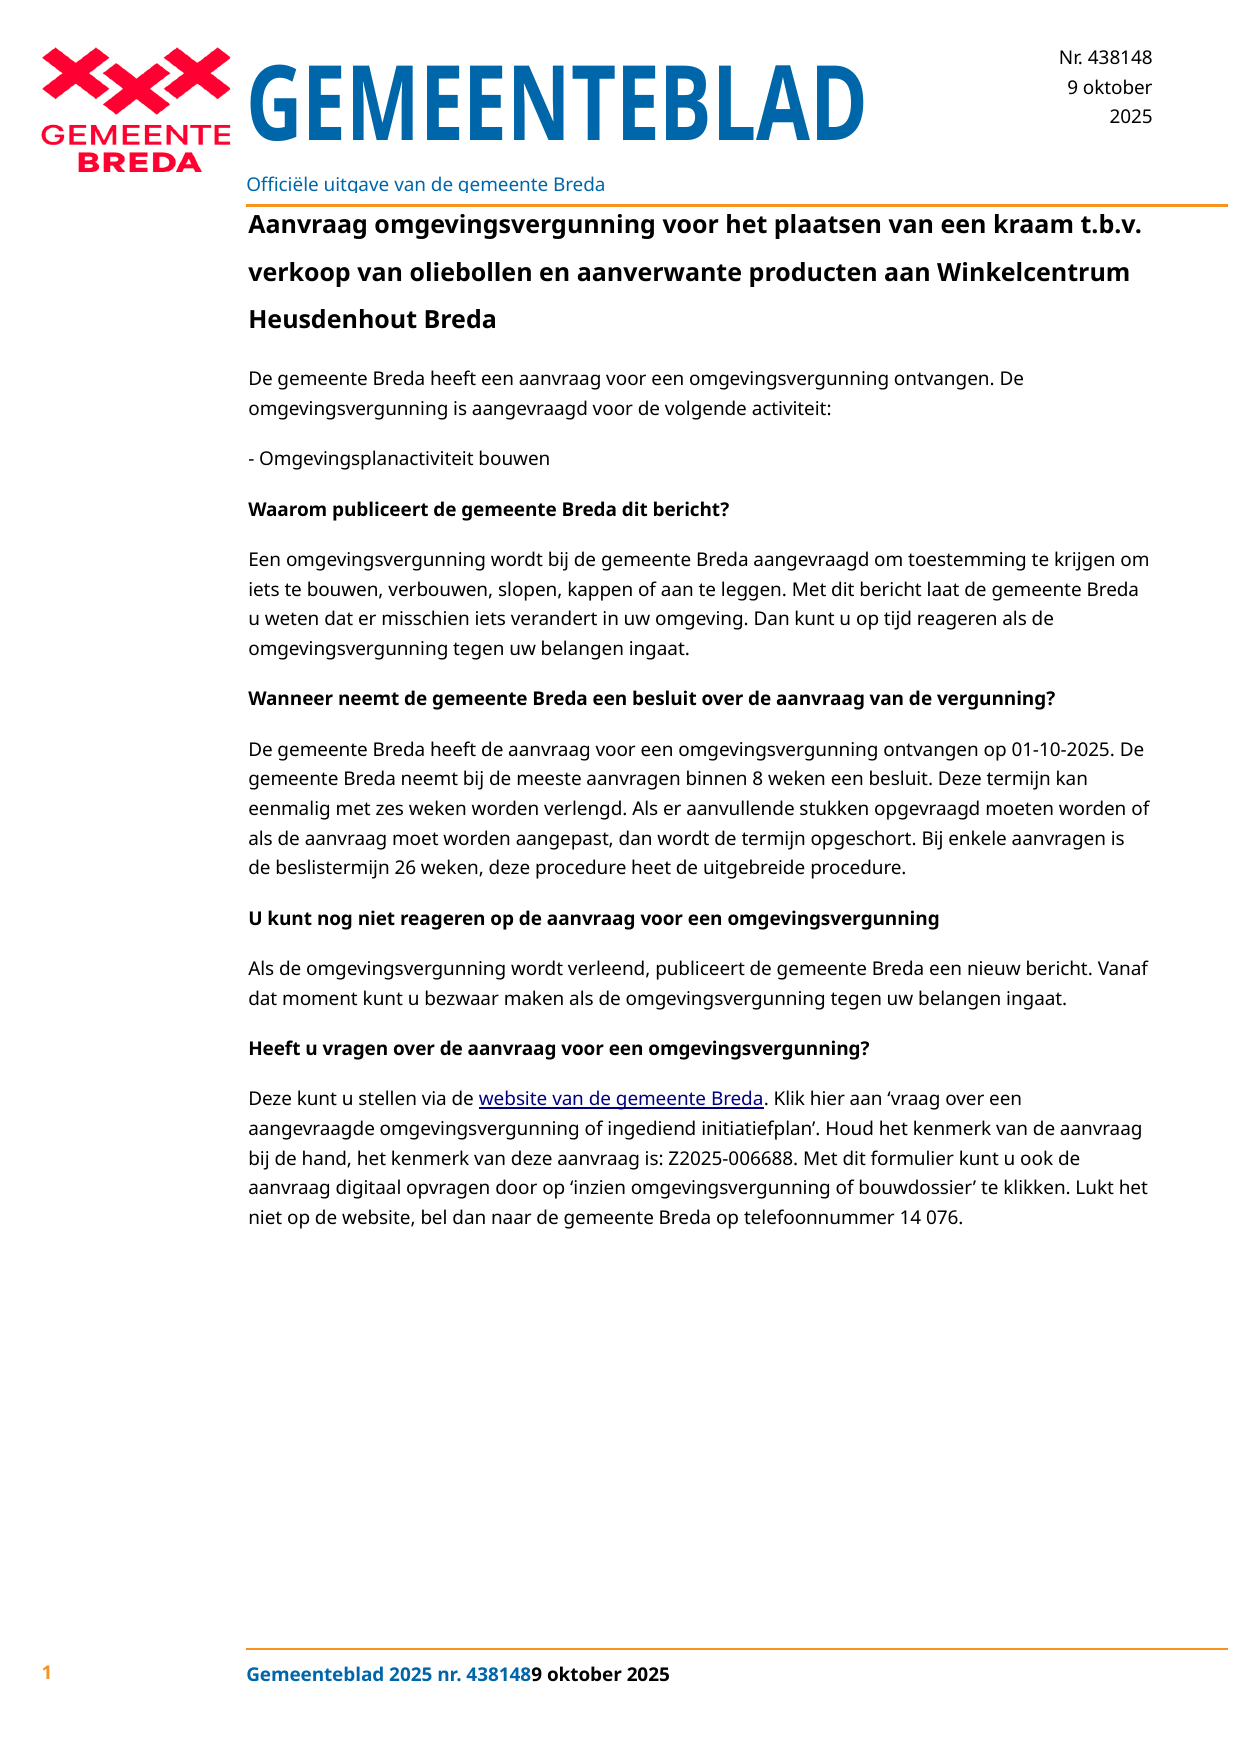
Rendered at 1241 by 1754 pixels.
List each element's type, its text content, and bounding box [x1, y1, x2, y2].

text Wanneer neemt de gemeente Breda een besluit over de aanvraag van de vergunning? [248, 686, 1152, 711]
text De gemeente Breda heeft een aanvraag voor een omgevingsvergunning ontvangen. De omgevingsvergunning is aangevraagd voor de volgende activiteit: [248, 366, 1152, 421]
text Aanvraag omgevingsvergunning voor het plaatsen van een kraam t.b.v. verkoop van oliebollen en aanverwante producten aan Winkelcentrum Heusdenhout Breda [248, 207, 1152, 336]
text Heeft u vragen over de aanvraag voor een omgevingsvergunning? [248, 1035, 1152, 1061]
text De gemeente Breda heeft de aanvraag voor een omgevingsvergunning ontvangen op 01-10-2025. De gemeente Breda neemt bij de meeste aanvragen binnen 8 weken een besluit. Deze termijn kan eenmalig met zes weken worden verlengd. Als er aanvullende stukken opgevraagd moeten worden of als de aanvraag moet worden aangepast, dan wordt de termijn opgeschort. Bij enkele aanvragen is de beslistermijn 26 weken, deze procedure heet de uitgebreide procedure. [248, 736, 1152, 880]
text Waarom publiceert de gemeente Breda dit bericht? [248, 496, 1152, 522]
text - Omgevingsplanactiviteit bouwen [248, 446, 1152, 471]
text U kunt nog niet reageren op de aanvraag voor een omgevingsvergunning [248, 905, 1152, 930]
text Als de omgevingsvergunning wordt verleend, publiceert de gemeente Breda een nieuw bericht. Vanaf dat moment kunt u bezwaar maken als de omgevingsvergunning tegen uw belangen ingaat. [248, 955, 1152, 1010]
text Deze kunt u stellen via de website van de gemeente Breda. Klik hier aan ‘vraag over een aangevraagde omgevingsvergunning of ingediend initiatiefplan’. Houd het kenmerk van de aanvraag bij de hand, het kenmerk van deze aanvraag is: Z2025-006688. Met dit formulier kunt u ook de aanvraag digitaal opvragen door op ‘inzien omgevingsvergunning of bouwdossier’ te klikken. Lukt het niet op de website, bel dan naar de gemeente Breda op telefoonnummer 14 076. [248, 1086, 1152, 1229]
text Een omgevingsvergunning wordt bij de gemeente Breda aangevraagd om toestemming te krijgen om iets te bouwen, verbouwen, slopen, kappen of aan te leggen. Met dit bericht laat de gemeente Breda u weten dat er misschien iets verandert in uw omgeving. Dan kunt u op tijd reageren als de omgevingsvergunning tegen uw belangen ingaat. [248, 546, 1152, 661]
picture [41, 47, 231, 172]
